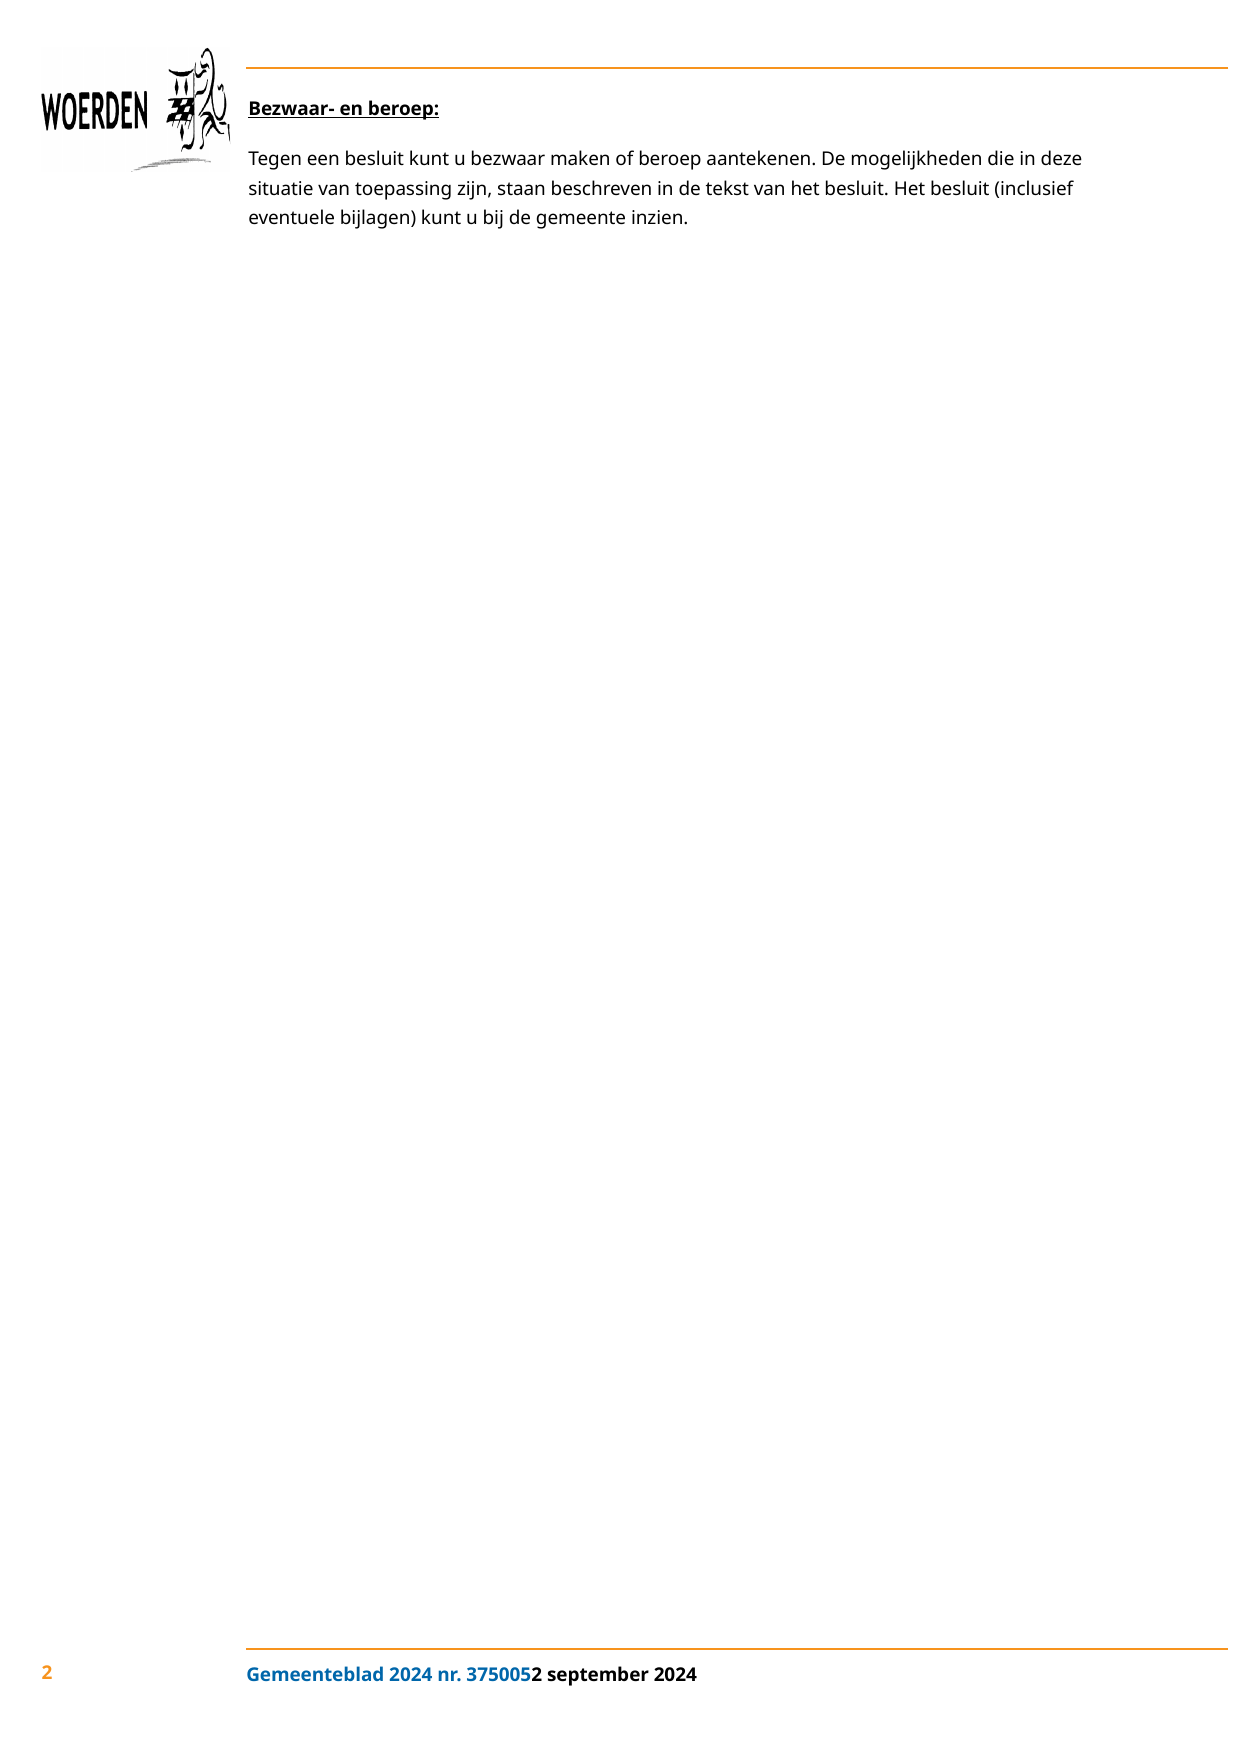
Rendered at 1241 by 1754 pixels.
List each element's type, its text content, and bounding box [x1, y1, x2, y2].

picture [41, 47, 231, 172]
text Tegen een besluit kunt u bezwaar maken of beroep aantekenen. De mogelijkheden die in deze situatie van toepassing zijn, staan beschreven in de tekst van het besluit. Het besluit (inclusief eventuele bijlagen) kunt u bij de gemeente inzien. [248, 145, 1152, 230]
text Bezwaar- en beroep: [248, 95, 1152, 121]
